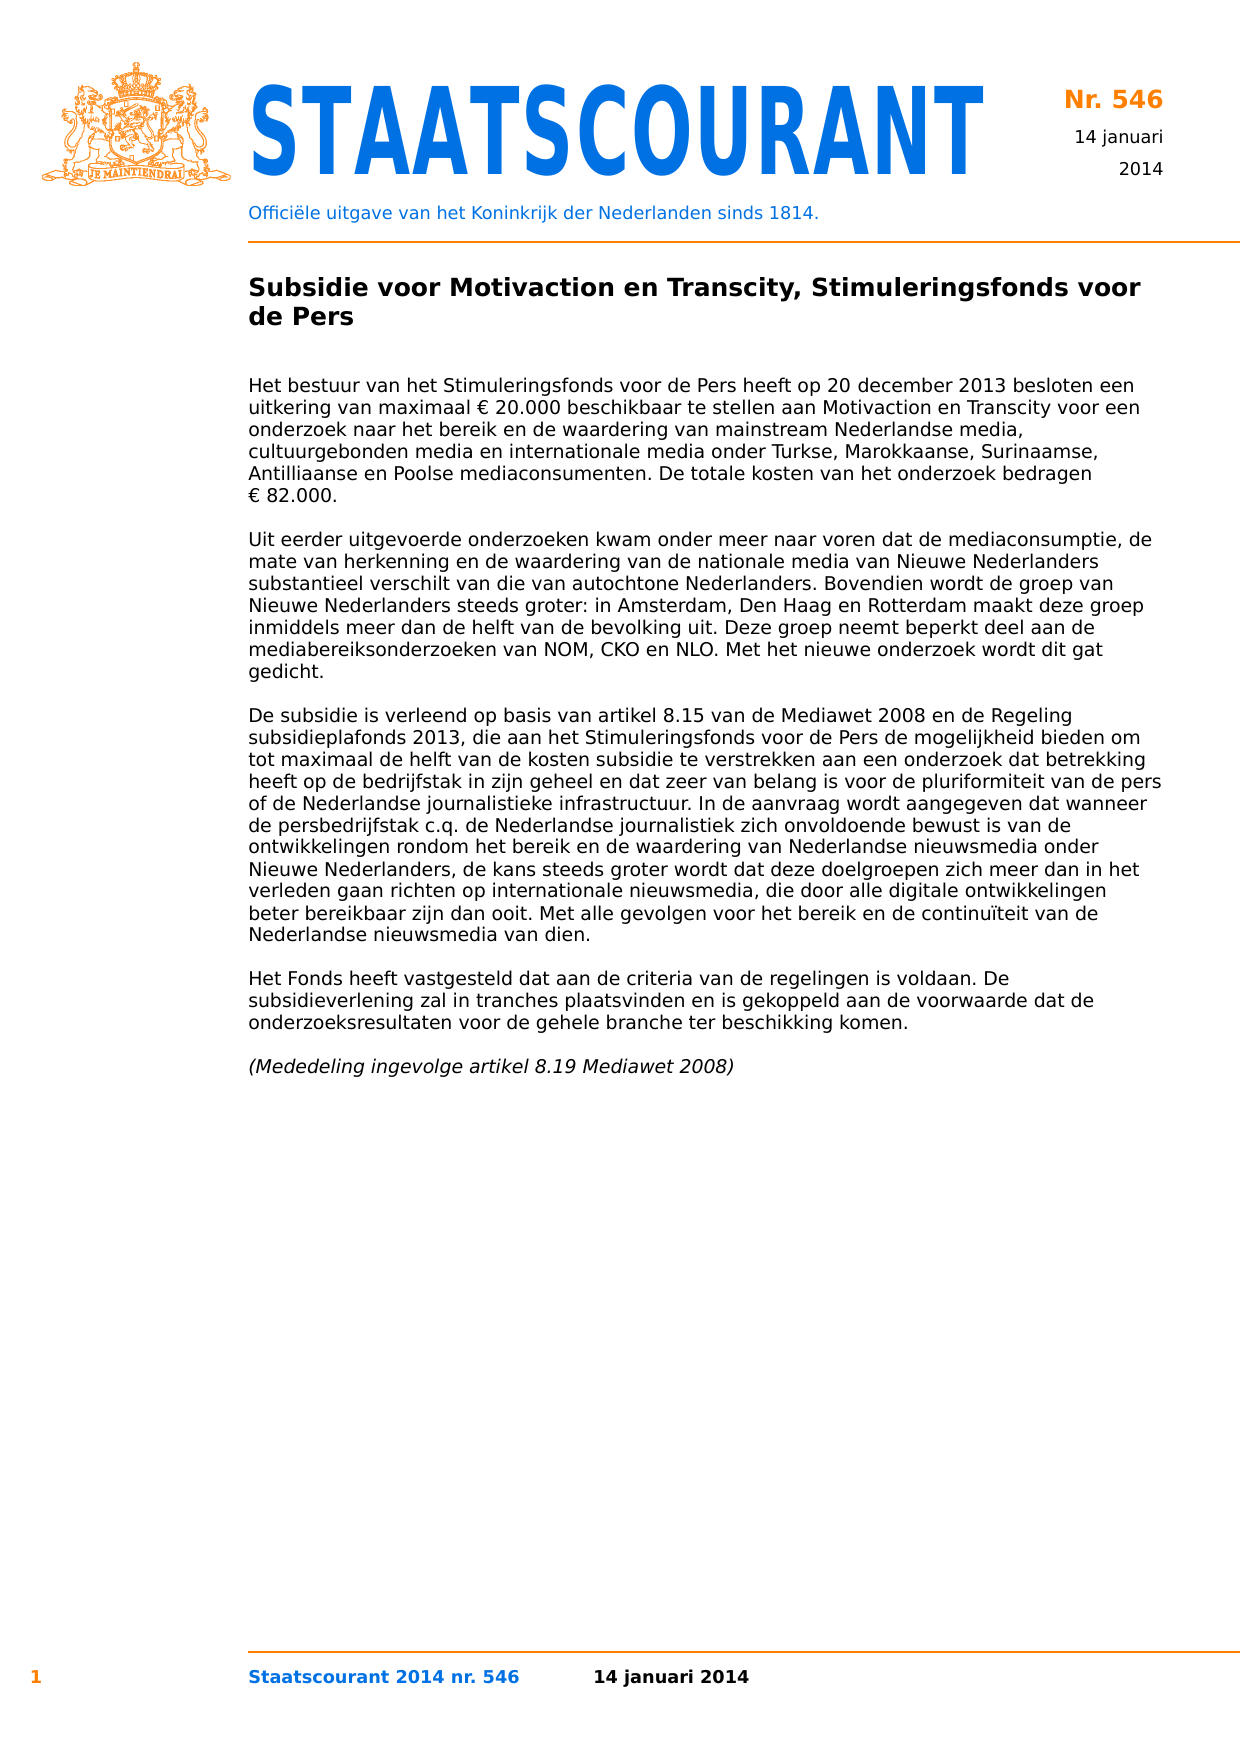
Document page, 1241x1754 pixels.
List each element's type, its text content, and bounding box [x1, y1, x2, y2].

table_cell 2014 [998, 153, 1240, 203]
table_header Nr. 546 [998, 62, 1240, 121]
text (Mededeling ingevolge artikel 8.19 Mediawet 2008) [248, 1056, 1163, 1078]
table_header STAATSCOURANT [248, 62, 998, 203]
table_cell 14 januari [998, 121, 1240, 153]
table_header [25, 62, 248, 241]
text Het bestuur van het Stimuleringsfonds voor de Pers heeft op 20 december 2013 besloten een uitkering van maximaal € 20.000 beschikbaar te stellen aan Motivaction en Transcity voor een onderzoek naar het bereik en de waardering van mainstream Nederlandse media, cultuurgebonden media en internationale media onder Turkse, Marokkaanse, Surinaamse, Antilliaanse en Poolse mediaconsumenten. De totale kosten van het onderzoek bedragen € 82.000. [248, 375, 1163, 507]
table_cell Officiële uitgave van het Koninkrijk der Nederlanden sinds 1814. [248, 203, 1240, 241]
text Het Fonds heeft vastgesteld dat aan de criteria van de regelingen is voldaan. De subsidieverlening zal in tranches plaatsvinden en is gekoppeld aan de voorwaarde dat de onderzoeksresultaten voor de gehele branche ter beschikking komen. [248, 968, 1163, 1034]
picture [41, 62, 231, 186]
text De subsidie is verleend op basis van artikel 8.15 van de Mediawet 2008 en de Regeling subsidieplafonds 2013, die aan het Stimuleringsfonds voor de Pers de mogelijkheid bieden om tot maximaal de helft van de kosten subsidie te verstrekken aan een onderzoek dat betrekking heeft op de bedrijfstak in zijn geheel en dat zeer van belang is voor de pluriformiteit van de pers of de Nederlandse journalistieke infrastructuur. In de aanvraag wordt aangegeven dat wanneer de persbedrijfstak c.q. de Nederlandse journalistiek zich onvoldoende bewust is van de ontwikkelingen rondom het bereik en de waardering van Nederlandse nieuwsmedia onder Nieuwe Nederlanders, de kans steeds groter wordt dat deze doelgroepen zich meer dan in het verleden gaan richten op internationale nieuwsmedia, die door alle digitale ontwikkelingen beter bereikbaar zijn dan ooit. Met alle gevolgen voor het bereik en de continuïteit van de Nederlandse nieuwsmedia van dien. [248, 704, 1163, 946]
subtitle Subsidie voor Motivaction en Transcity, Stimuleringsfonds voor de Pers [248, 273, 1163, 331]
text Uit eerder uitgevoerde onderzoeken kwam onder meer naar voren dat de mediaconsumptie, de mate van herkenning en de waardering van de nationale media van Nieuwe Nederlanders substantieel verschilt van die van autochtone Nederlanders. Bovendien wordt de groep van Nieuwe Nederlanders steeds groter: in Amsterdam, Den Haag en Rotterdam maakt deze groep inmiddels meer dan de helft van de bevolking uit. Deze groep neemt beperkt deel aan de mediabereiksonderzoeken van NOM, CKO en NLO. Met het nieuwe onderzoek wordt dit gat gedicht. [248, 529, 1163, 683]
